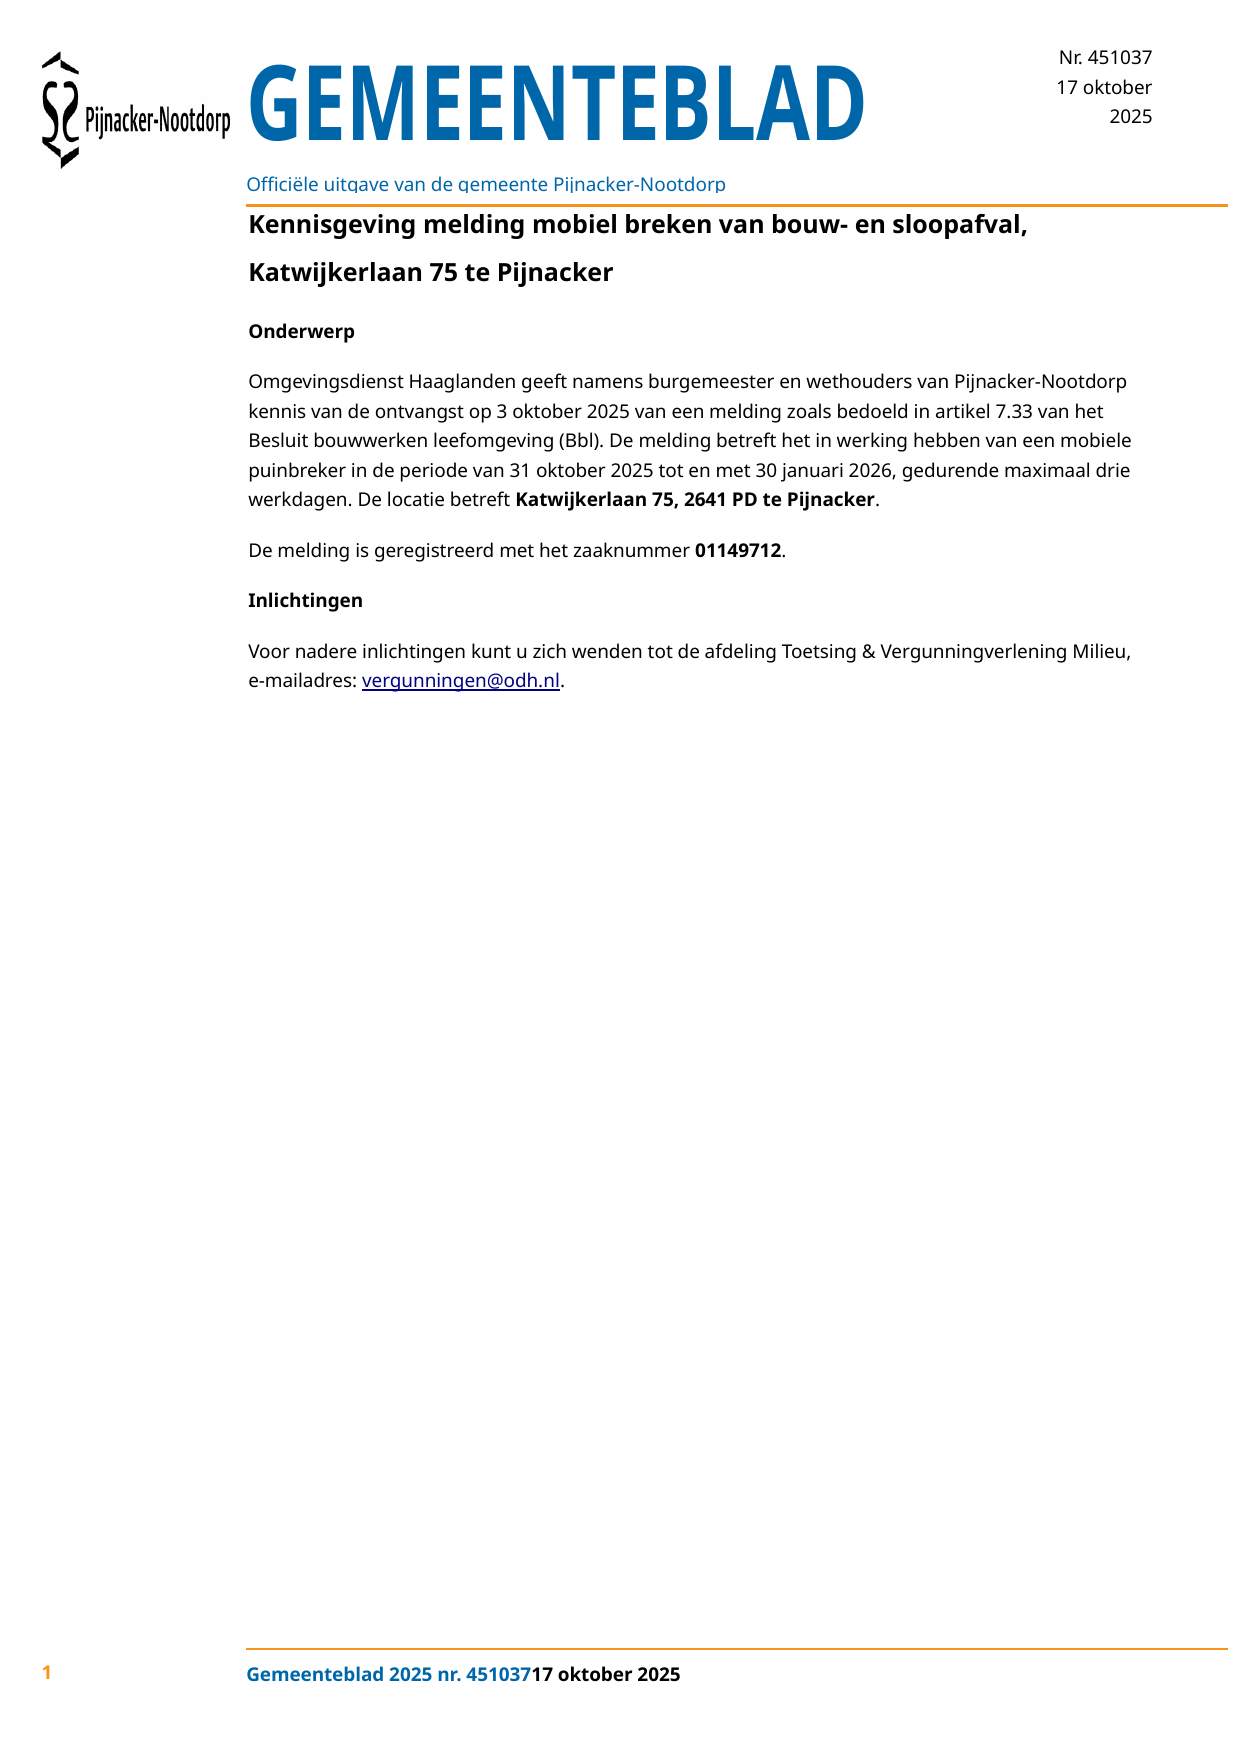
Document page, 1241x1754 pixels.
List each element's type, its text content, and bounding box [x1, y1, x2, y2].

text Onderwerp [248, 318, 1152, 344]
text De melding is geregistreerd met het zaaknummer 01149712. [248, 537, 1152, 563]
picture [41, 47, 231, 172]
text Omgevingsdienst Haaglanden geeft namens burgemeester en wethouders van Pijnacker-Nootdorp kennis van de ontvangst op 3 oktober 2025 van een melding zoals bedoeld in artikel 7.33 van het Besluit bouwwerken leefomgeving (Bbl). De melding betreft het in werking hebben van een mobiele puinbreker in de periode van 31 oktober 2025 tot en met 30 januari 2026, gedurende maximaal drie werkdagen. De locatie betreft Katwijkerlaan 75, 2641 PD te Pijnacker. [248, 368, 1152, 512]
text Kennisgeving melding mobiel breken van bouw- en sloopafval, Katwijkerlaan 75 te Pijnacker [248, 207, 1152, 288]
text Inlichtingen [248, 587, 1152, 613]
text Voor nadere inlichtingen kunt u zich wenden tot de afdeling Toetsing & Vergunningverlening Milieu, e-mailadres: vergunningen@odh.nl. [248, 638, 1152, 693]
